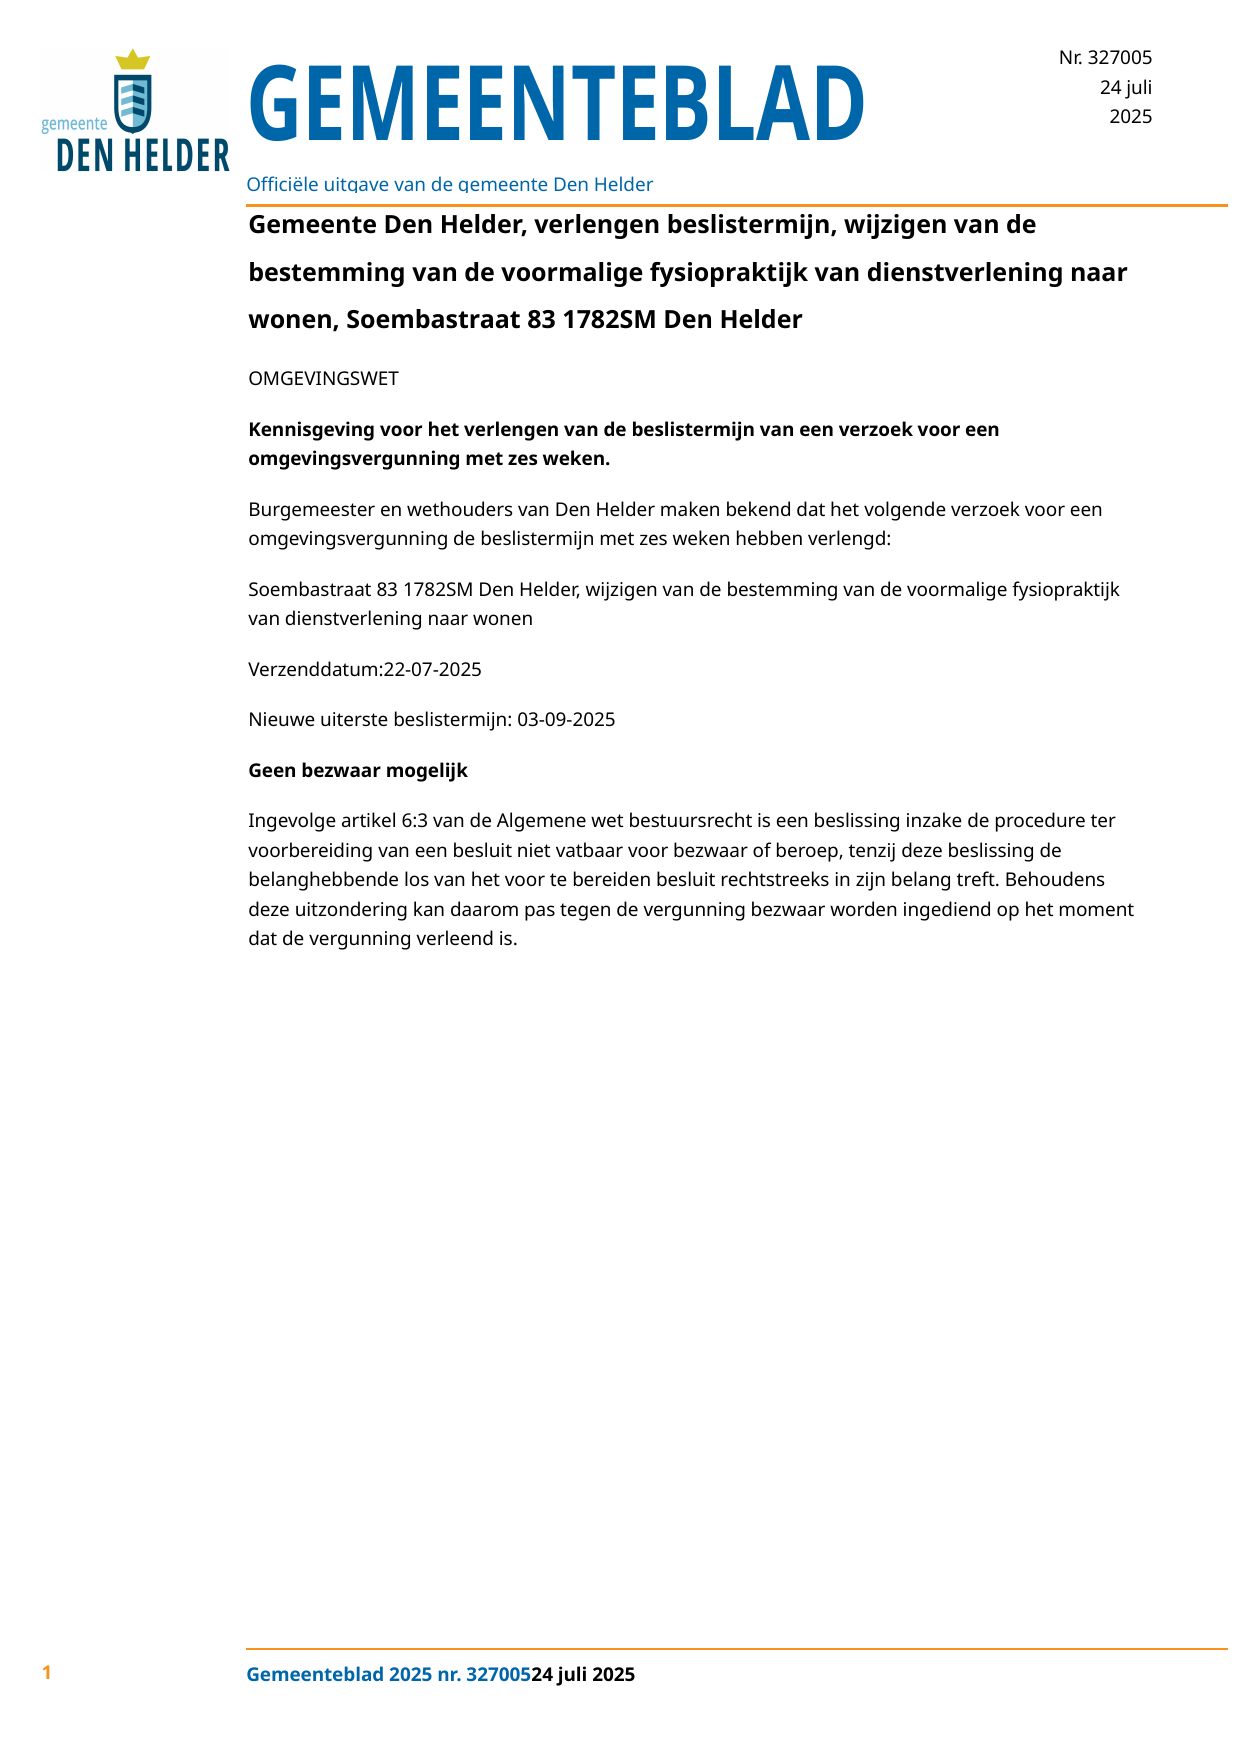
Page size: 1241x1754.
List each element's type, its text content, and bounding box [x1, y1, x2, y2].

text Burgemeester en wethouders van Den Helder maken bekend dat het volgende verzoek voor een omgevingsvergunning de beslistermijn met zes weken hebben verlengd: [248, 496, 1152, 551]
text Geen bezwaar mogelijk [248, 757, 1152, 782]
text Soembastraat 83 1782SM Den Helder, wijzigen van de bestemming van de voormalige fysiopraktijk van dienstverlening naar wonen [248, 576, 1152, 631]
picture [130, 157, 135, 172]
text Verzenddatum:22-07-2025 [248, 656, 1152, 682]
picture [100, 154, 106, 172]
picture [63, 144, 68, 165]
picture [41, 47, 231, 172]
text Kennisgeving voor het verlengen van de beslistermijn van een verzoek voor een omgevingsvergunning met zes weken. [248, 416, 1152, 471]
text Gemeente Den Helder, verlengen beslistermijn, wijzigen van de bestemming van de voormalige fysiopraktijk van dienstverlening naar wonen, Soembastraat 83 1782SM Den Helder [248, 207, 1152, 336]
text Nieuwe uiterste beslistermijn: 03-09-2025 [248, 706, 1152, 732]
text Ingevolge artikel 6:3 van de Algemene wet bestuursrecht is een beslissing inzake de procedure ter voorbereiding van een besluit niet vatbaar voor bezwaar of beroep, tenzij deze beslissing de belanghebbende los van het voor te bereiden besluit rechtstreeks in zijn belang treft. Behoudens deze uitzondering kan daarom pas tegen de vergunning bezwaar worden ingediend op het moment dat de vergunning verleend is. [248, 807, 1152, 951]
picture [220, 160, 224, 172]
picture [182, 144, 187, 165]
text OMGEVINGSWET [248, 366, 1152, 391]
